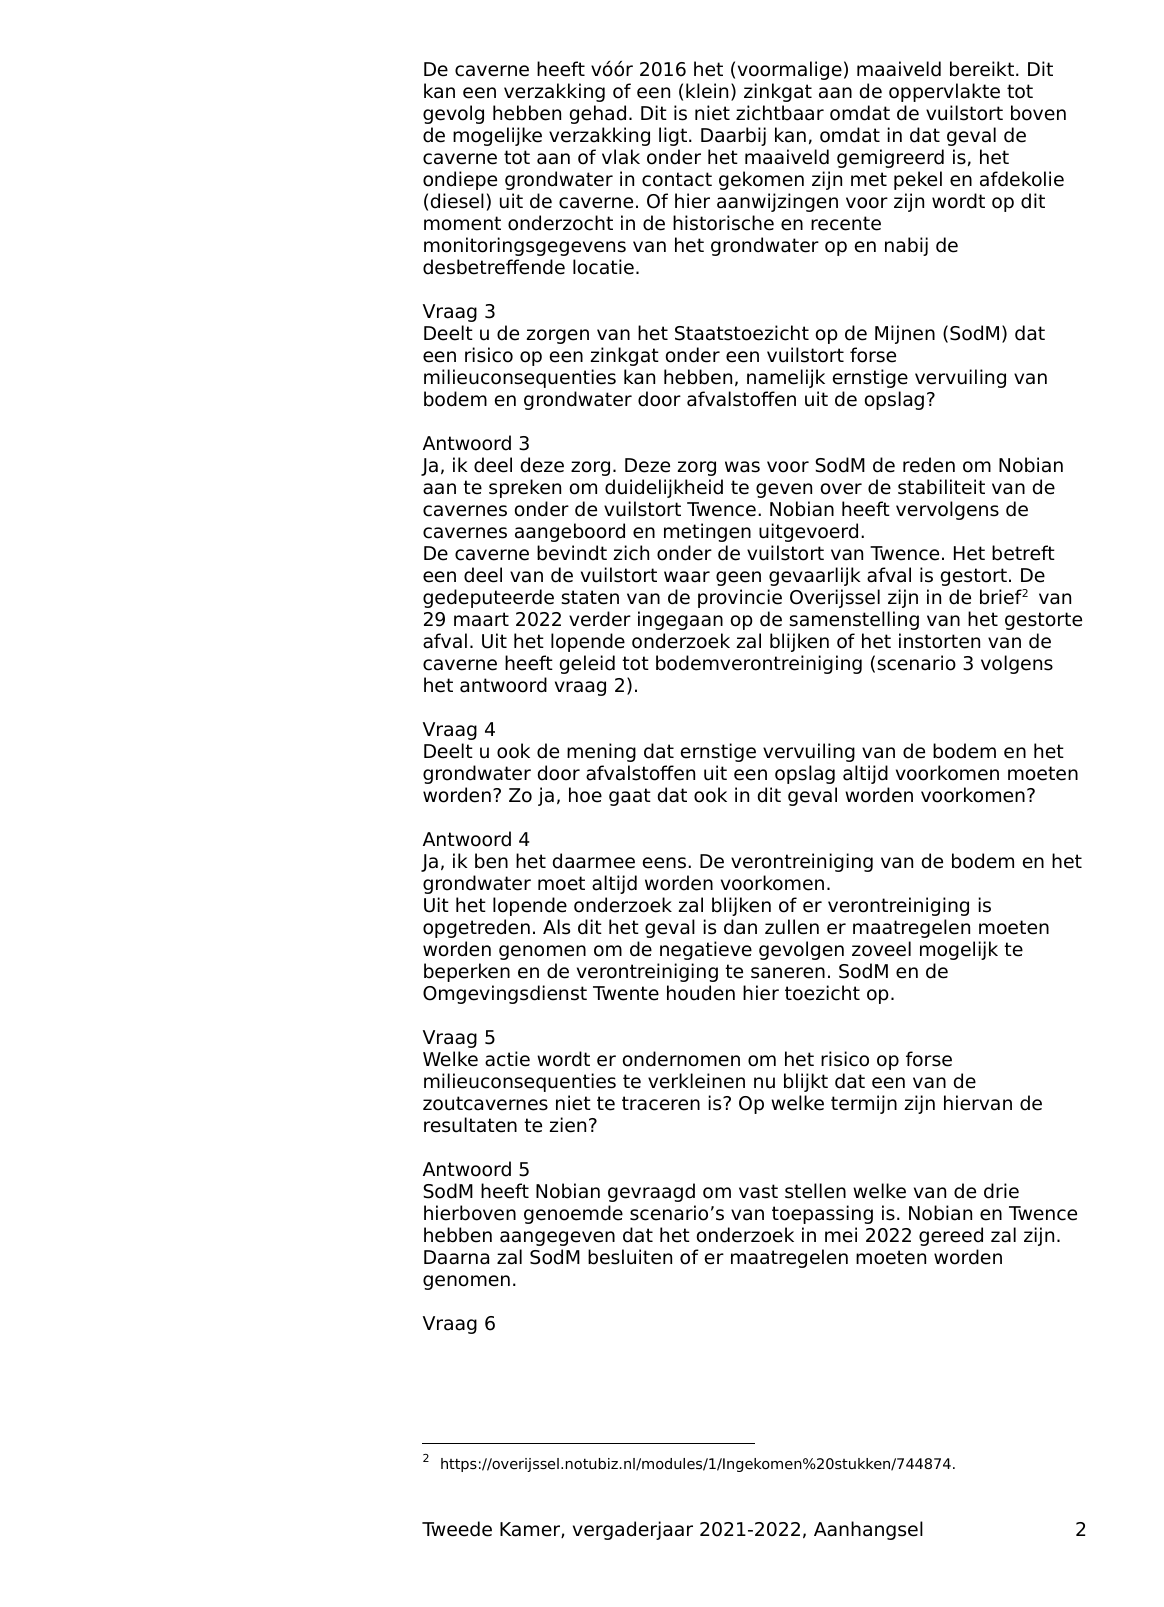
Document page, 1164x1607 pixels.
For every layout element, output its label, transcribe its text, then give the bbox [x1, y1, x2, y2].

text Deelt u de zorgen van het Staatstoezicht op de Mijnen (SodM) dat een risico op een zinkgat onder een vuilstort forse milieuconsequenties kan hebben, namelijk ernstige vervuiling van bodem en grondwater door afvalstoffen uit de opslag? [422, 323, 1087, 411]
text Ja, ik deel deze zorg. Deze zorg was voor SodM de reden om Nobian aan te spreken om duidelijkheid te geven over de stabiliteit van de cavernes onder de vuilstort Twence. Nobian heeft vervolgens de cavernes aangeboord en metingen uitgevoerd. [422, 455, 1087, 543]
text Vraag 3 [422, 301, 1087, 323]
text SodM heeft Nobian gevraagd om vast stellen welke van de drie hierboven genoemde scenario’s van toepassing is. Nobian en Twence hebben aangegeven dat het onderzoek in mei 2022 gereed zal zijn. Daarna zal SodM besluiten of er maatregelen moeten worden genomen. [422, 1181, 1087, 1291]
text Ja, ik ben het daarmee eens. De verontreiniging van de bodem en het grondwater moet altijd worden voorkomen. [422, 851, 1087, 895]
text Welke actie wordt er ondernomen om het risico op forse milieuconsequenties te verkleinen nu blijkt dat een van de zoutcavernes niet te traceren is? Op welke termijn zijn hiervan de resultaten te zien? [422, 1049, 1087, 1137]
text Vraag 5 [422, 1027, 1087, 1049]
text Uit het lopende onderzoek zal blijken of er verontreiniging is opgetreden. Als dit het geval is dan zullen er maatregelen moeten worden genomen om de negatieve gevolgen zoveel mogelijk te beperken en de verontreiniging te saneren. SodM en de Omgevingsdienst Twente houden hier toezicht op. [422, 895, 1087, 1005]
text Antwoord 3 [422, 433, 1087, 455]
text Antwoord 5 [422, 1159, 1087, 1181]
text https://overijssel.notubiz.nl/modules/1/Ingekomen%20stukken/744874. [422, 1452, 1087, 1474]
text Vraag 6 [422, 1313, 1087, 1335]
text Deelt u ook de mening dat ernstige vervuiling van de bodem en het grondwater door afvalstoffen uit een opslag altijd voorkomen moeten worden? Zo ja, hoe gaat dat ook in dit geval worden voorkomen? [422, 741, 1087, 807]
text De caverne heeft vóór 2016 het (voormalige) maaiveld bereikt. Dit kan een verzakking of een (klein) zinkgat aan de oppervlakte tot gevolg hebben gehad. Dit is niet zichtbaar omdat de vuilstort boven de mogelijke verzakking ligt. Daarbij kan, omdat in dat geval de caverne tot aan of vlak onder het maaiveld gemigreerd is, het ondiepe grondwater in contact gekomen zijn met pekel en afdekolie (diesel) uit de caverne. Of hier aanwijzingen voor zijn wordt op dit moment onderzocht in de historische en recente monitoringsgegevens van het grondwater op en nabij de desbetreffende locatie. [422, 59, 1087, 279]
text Vraag 4 [422, 719, 1087, 741]
text De caverne bevindt zich onder de vuilstort van Twence. Het betreft een deel van de vuilstort waar geen gevaarlijk afval is gestort. De gedeputeerde staten van de provincie Overijssel zijn in de brief van 29 maart 2022 verder ingegaan op de samenstelling van het gestorte afval. Uit het lopende onderzoek zal blijken of het instorten van de caverne heeft geleid tot bodemverontreiniging (scenario 3 volgens het antwoord vraag 2). [422, 543, 1087, 697]
text Antwoord 4 [422, 829, 1087, 851]
